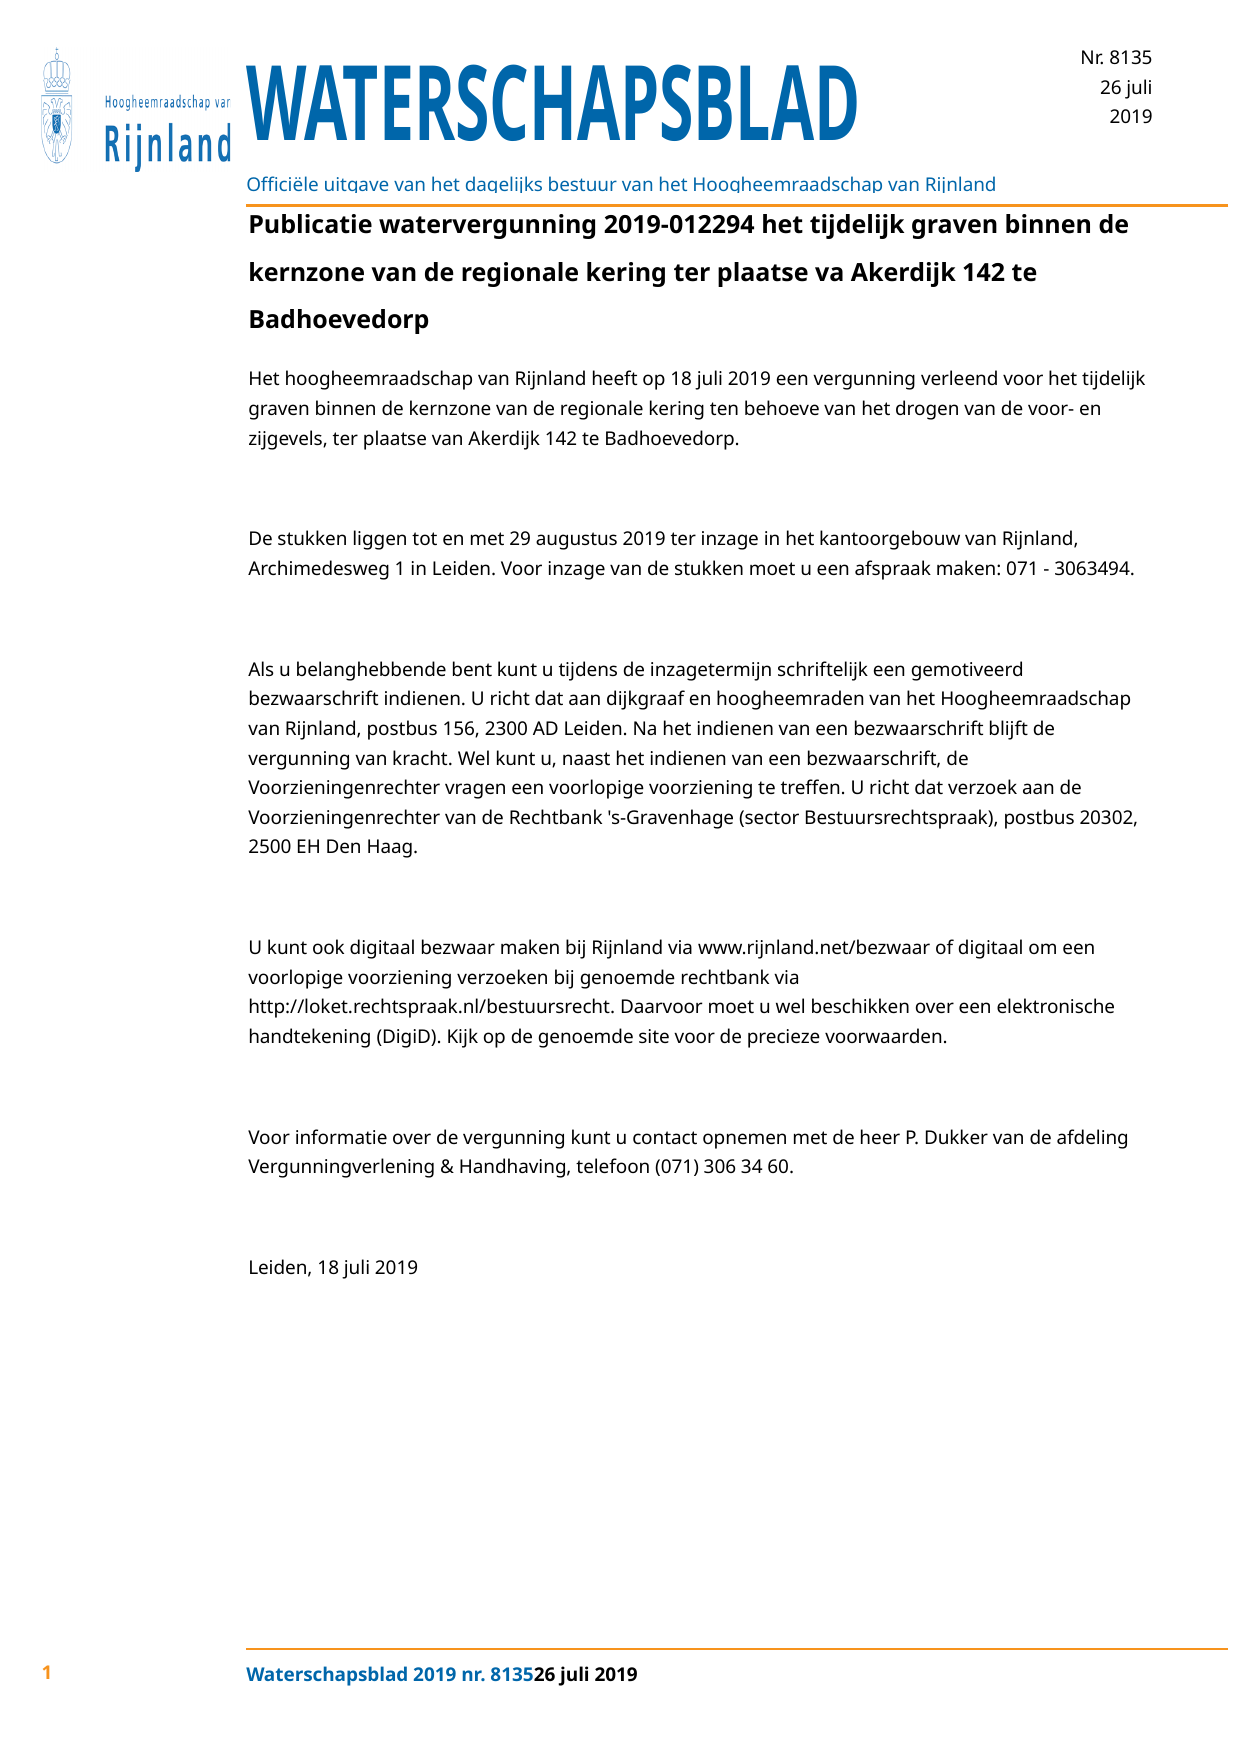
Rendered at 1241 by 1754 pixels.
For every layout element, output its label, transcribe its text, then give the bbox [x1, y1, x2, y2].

text Leiden, 18 juli 2019 [248, 1254, 1152, 1280]
text Als u belanghebbende bent kunt u tijdens de inzagetermijn schriftelijk een gemotiveerd bezwaarschrift indienen. U richt dat aan dijkgraaf en hoogheemraden van het Hoogheemraadschap van Rijnland, postbus 156, 2300 AD Leiden. Na het indienen van een bezwaarschrift blijft de vergunning van kracht. Wel kunt u, naast het indienen van een bezwaarschrift, de Voorzieningenrechter vragen een voorlopige voorziening te treffen. U richt dat verzoek aan de Voorzieningenrechter van de Rechtbank 's-Gravenhage (sector Bestuursrechtspraak), postbus 20302, 2500 EH Den Haag. [248, 656, 1152, 859]
text Het hoogheemraadschap van Rijnland heeft op 18 juli 2019 een vergunning verleend voor het tijdelijk graven binnen de kernzone van de regionale kering ten behoeve van het drogen van de voor- en zijgevels, ter plaatse van Akerdijk 142 te Badhoevedorp. [248, 366, 1152, 450]
text Publicatie watervergunning 2019-012294 het tijdelijk graven binnen de kernzone van de regionale kering ter plaatse va Akerdijk 142 te Badhoevedorp [248, 207, 1152, 336]
picture [41, 47, 231, 172]
text Voor informatie over de vergunning kunt u contact opnemen met de heer P. Dukker van de afdeling Vergunningverlening & Handhaving, telefoon (071) 306 34 60. [248, 1124, 1152, 1179]
text U kunt ook digitaal bezwaar maken bij Rijnland via www.rijnland.net/bezwaar of digitaal om een voorlopige voorziening verzoeken bij genoemde rechtbank via http://loket.rechtspraak.nl/bestuursrecht. Daarvoor moet u wel beschikken over een elektronische handtekening (DigiD). Kijk op de genoemde site voor de precieze voorwaarden. [248, 934, 1152, 1049]
text De stukken liggen tot en met 29 augustus 2019 ter inzage in het kantoorgebouw van Rijnland, Archimedesweg 1 in Leiden. Voor inzage van de stukken moet u een afspraak maken: 071 - 3063494. [248, 526, 1152, 581]
